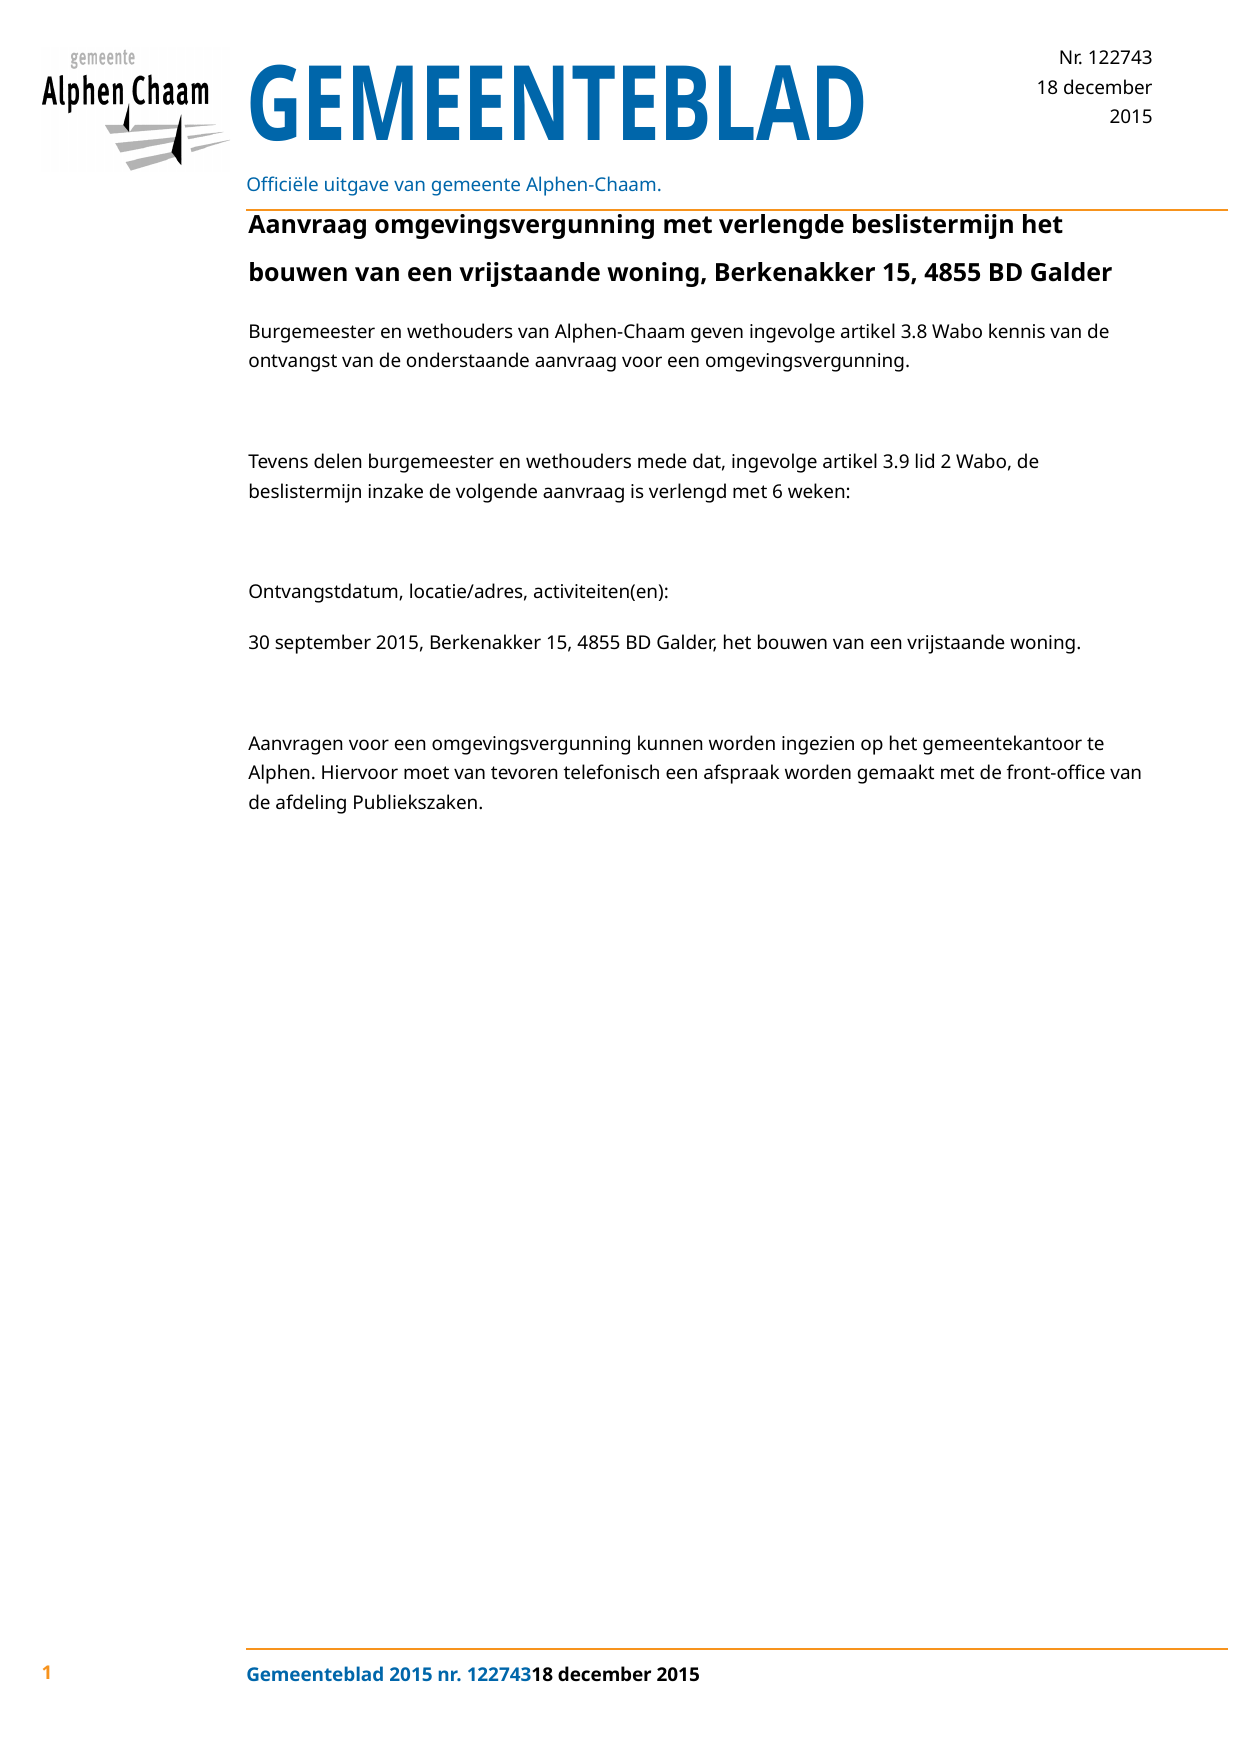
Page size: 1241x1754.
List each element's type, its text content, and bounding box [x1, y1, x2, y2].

text Burgemeester en wethouders van Alphen-Chaam geven ingevolge artikel 3.8 Wabo kennis van de ontvangst van de onderstaande aanvraag voor een omgevingsvergunning. [248, 318, 1152, 373]
text Ontvangstdatum, locatie/adres, activiteiten(en): [248, 579, 1152, 604]
text Tevens delen burgemeester en wethouders mede dat, ingevolge artikel 3.9 lid 2 Wabo, de beslistermijn inzake de volgende aanvraag is verlengd met 6 weken: [248, 448, 1152, 504]
text Aanvraag omgevingsvergunning met verlengde beslistermijn het bouwen van een vrijstaande woning, Berkenakker 15, 4855 BD Galder [248, 211, 1152, 288]
picture [41, 47, 231, 172]
text Aanvragen voor een omgevingsvergunning kunnen worden ingezien op het gemeentekantoor te Alphen. Hiervoor moet van tevoren telefonisch een afspraak worden gemaakt met de front-office van de afdeling Publiekszaken. [248, 730, 1152, 815]
text 30 september 2015, Berkenakker 15, 4855 BD Galder, het bouwen van een vrijstaande woning. [248, 629, 1152, 655]
